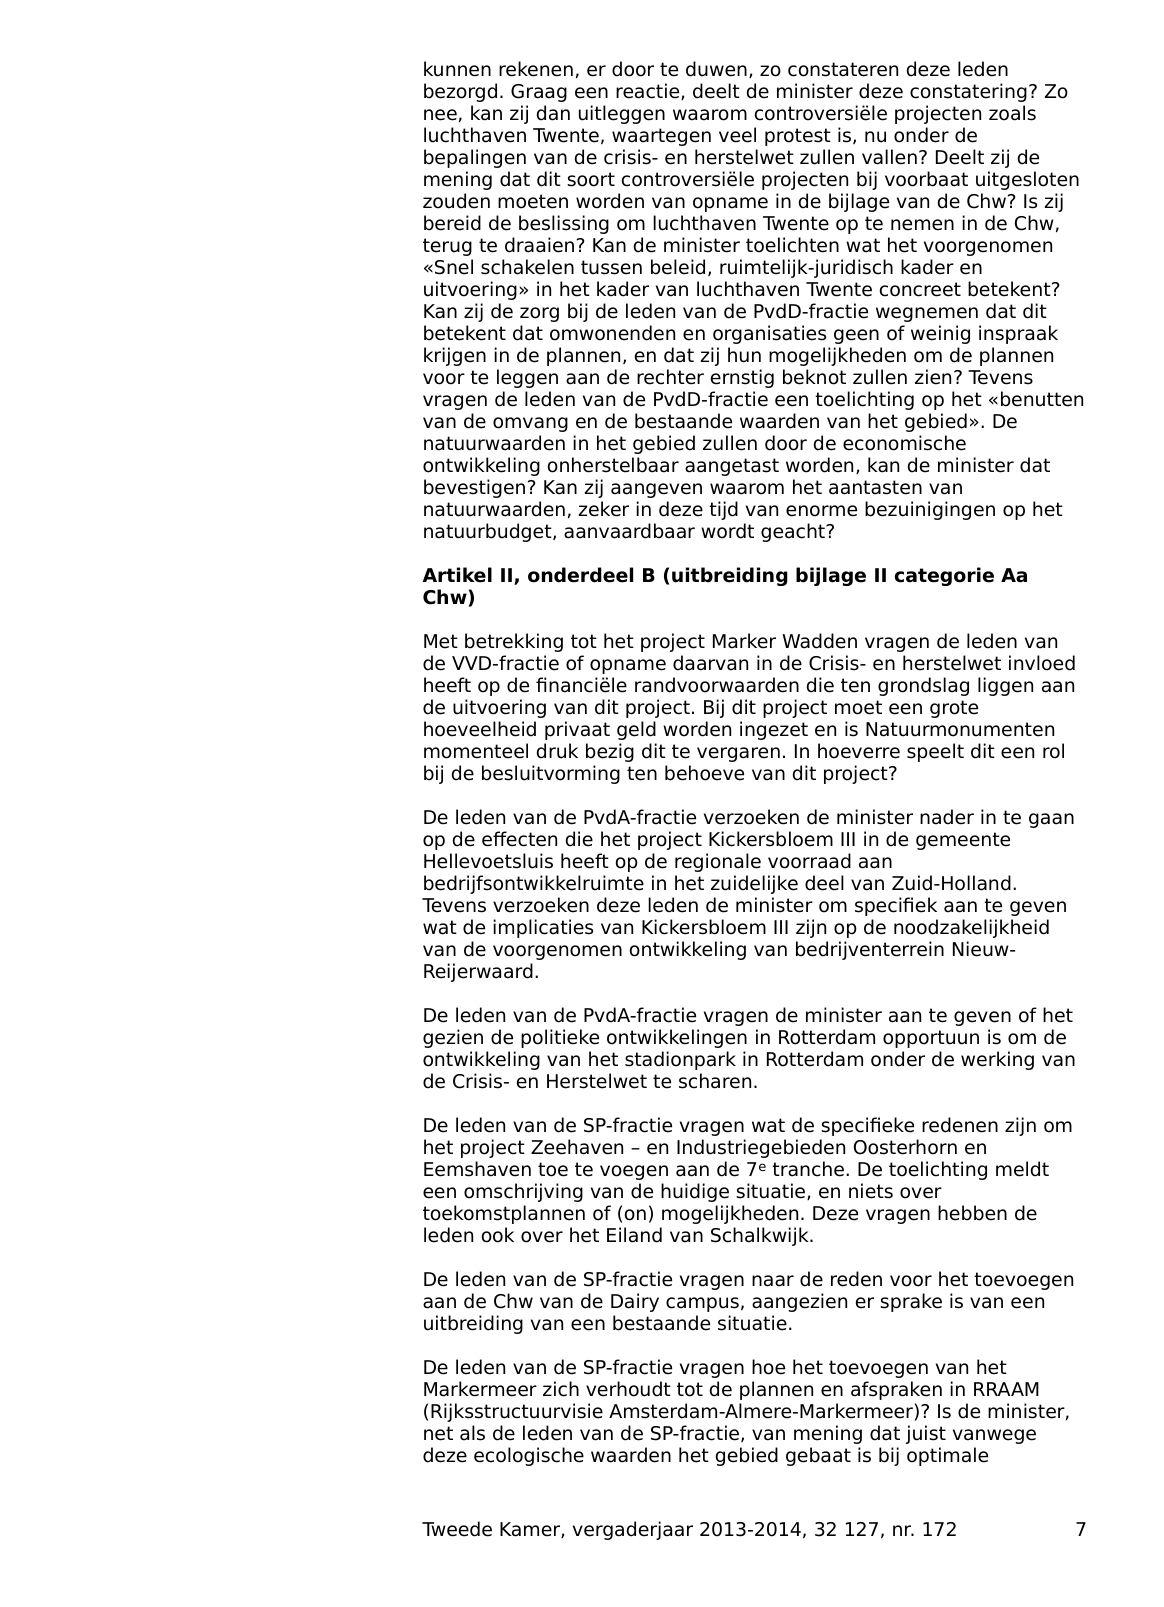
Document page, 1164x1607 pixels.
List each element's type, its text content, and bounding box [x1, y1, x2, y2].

text De leden van de SP-fractie vragen wat de specifieke redenen zijn om het project Zeehaven – en Industriegebieden Oosterhorn en Eemshaven toe te voegen aan de 7e tranche. De toelichting meldt een omschrijving van de huidige situatie, en niets over toekomstplannen of (on) mogelijkheden. Deze vragen hebben de leden ook over het Eiland van Schalkwijk. [422, 1115, 1087, 1247]
text De leden van de PvdA-fractie verzoeken de minister nader in te gaan op de effecten die het project Kickersbloem III in de gemeente Hellevoetsluis heeft op de regionale voorraad aan bedrijfsontwikkelruimte in het zuidelijke deel van Zuid-Holland. Tevens verzoeken deze leden de minister om specifiek aan te geven wat de implicaties van Kickersbloem III zijn op de noodzakelijkheid van de voorgenomen ontwikkeling van bedrijventerrein Nieuw-Reijerwaard. [422, 807, 1087, 983]
text De leden van de SP-fractie vragen hoe het toevoegen van het Markermeer zich verhoudt tot de plannen en afspraken in RRAAM (Rijksstructuurvisie Amsterdam-Almere-Markermeer)? Is de minister, net als de leden van de SP-fractie, van mening dat juist vanwege deze ecologische waarden het gebied gebaat is bij optimale [422, 1357, 1087, 1467]
subtitle Artikel II, onderdeel B (uitbreiding bijlage II categorie Aa Chw) [422, 565, 1087, 609]
text Met betrekking tot het project Marker Wadden vragen de leden van de VVD-fractie of opname daarvan in de Crisis- en herstelwet invloed heeft op de financiële randvoorwaarden die ten grondslag liggen aan de uitvoering van dit project. Bij dit project moet een grote hoeveelheid privaat geld worden ingezet en is Natuurmonumenten momenteel druk bezig dit te vergaren. In hoeverre speelt dit een rol bij de besluitvorming ten behoeve van dit project? [422, 631, 1087, 785]
text kunnen rekenen, er door te duwen, zo constateren deze leden bezorgd. Graag een reactie, deelt de minister deze constatering? Zo nee, kan zij dan uitleggen waarom controversiële projecten zoals luchthaven Twente, waartegen veel protest is, nu onder de bepalingen van de crisis- en herstelwet zullen vallen? Deelt zij de mening dat dit soort controversiële projecten bij voorbaat uitgesloten zouden moeten worden van opname in de bijlage van de Chw? Is zij bereid de beslissing om luchthaven Twente op te nemen in de Chw, terug te draaien? Kan de minister toelichten wat het voorgenomen «Snel schakelen tussen beleid, ruimtelijk-juridisch kader en uitvoering» in het kader van luchthaven Twente concreet betekent? Kan zij de zorg bij de leden van de PvdD-fractie wegnemen dat dit betekent dat omwonenden en organisaties geen of weinig inspraak krijgen in de plannen, en dat zij hun mogelijkheden om de plannen voor te leggen aan de rechter ernstig beknot zullen zien? Tevens vragen de leden van de PvdD-fractie een toelichting op het «benutten van de omvang en de bestaande waarden van het gebied». De natuurwaarden in het gebied zullen door de economische ontwikkeling onherstelbaar aangetast worden, kan de minister dat bevestigen? Kan zij aangeven waarom het aantasten van natuurwaarden, zeker in deze tijd van enorme bezuinigingen op het natuurbudget, aanvaardbaar wordt geacht? [422, 59, 1087, 543]
text De leden van de PvdA-fractie vragen de minister aan te geven of het gezien de politieke ontwikkelingen in Rotterdam opportuun is om de ontwikkeling van het stadionpark in Rotterdam onder de werking van de Crisis- en Herstelwet te scharen. [422, 1005, 1087, 1093]
text De leden van de SP-fractie vragen naar de reden voor het toevoegen aan de Chw van de Dairy campus, aangezien er sprake is van een uitbreiding van een bestaande situatie. [422, 1269, 1087, 1335]
